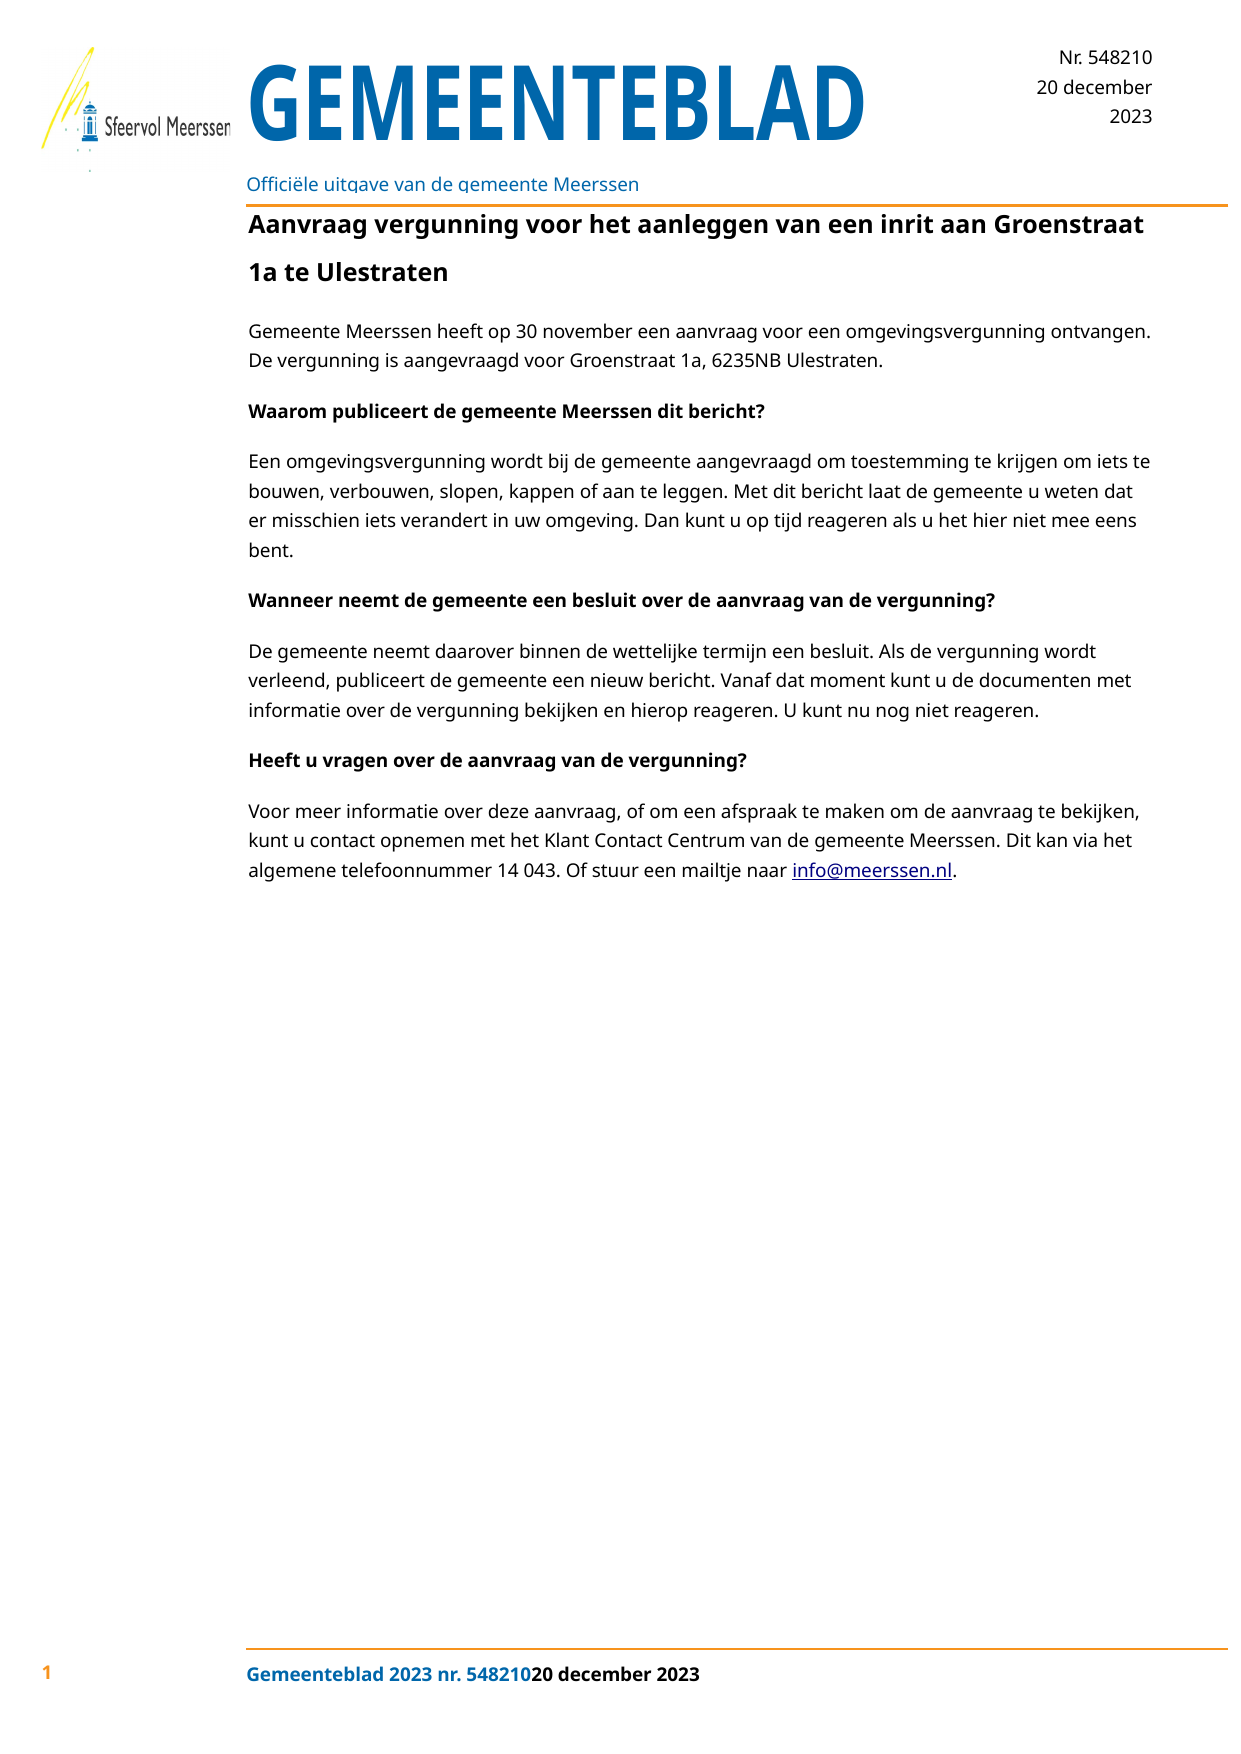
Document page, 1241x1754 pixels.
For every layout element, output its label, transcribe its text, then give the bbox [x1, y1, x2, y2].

text Wanneer neemt de gemeente een besluit over de aanvraag van de vergunning? [248, 587, 1152, 613]
text Heeft u vragen over de aanvraag van de vergunning? [248, 747, 1152, 773]
text Waarom publiceert de gemeente Meerssen dit bericht? [248, 398, 1152, 424]
text Gemeente Meerssen heeft op 30 november een aanvraag voor een omgevingsvergunning ontvangen. De vergunning is aangevraagd voor Groenstraat 1a, 6235NB Ulestraten. [248, 318, 1152, 373]
text Aanvraag vergunning voor het aanleggen van een inrit aan Groenstraat 1a te Ulestraten [248, 207, 1152, 288]
text Een omgevingsvergunning wordt bij de gemeente aangevraagd om toestemming te krijgen om iets te bouwen, verbouwen, slopen, kappen of aan te leggen. Met dit bericht laat de gemeente u weten dat er misschien iets verandert in uw omgeving. Dan kunt u op tijd reageren als u het hier niet mee eens bent. [248, 448, 1152, 563]
text De gemeente neemt daarover binnen de wettelijke termijn een besluit. Als de vergunning wordt verleend, publiceert de gemeente een nieuw bericht. Vanaf dat moment kunt u de documenten met informatie over de vergunning bekijken en hierop reageren. U kunt nu nog niet reageren. [248, 638, 1152, 723]
text Voor meer informatie over deze aanvraag, of om een afspraak te maken om de aanvraag te bekijken, kunt u contact opnemen met het Klant Contact Centrum van de gemeente Meerssen. Dit kan via het algemene telefoonnummer 14 043. Of stuur een mailtje naar info@meerssen.nl. [248, 798, 1152, 883]
picture [41, 47, 231, 172]
